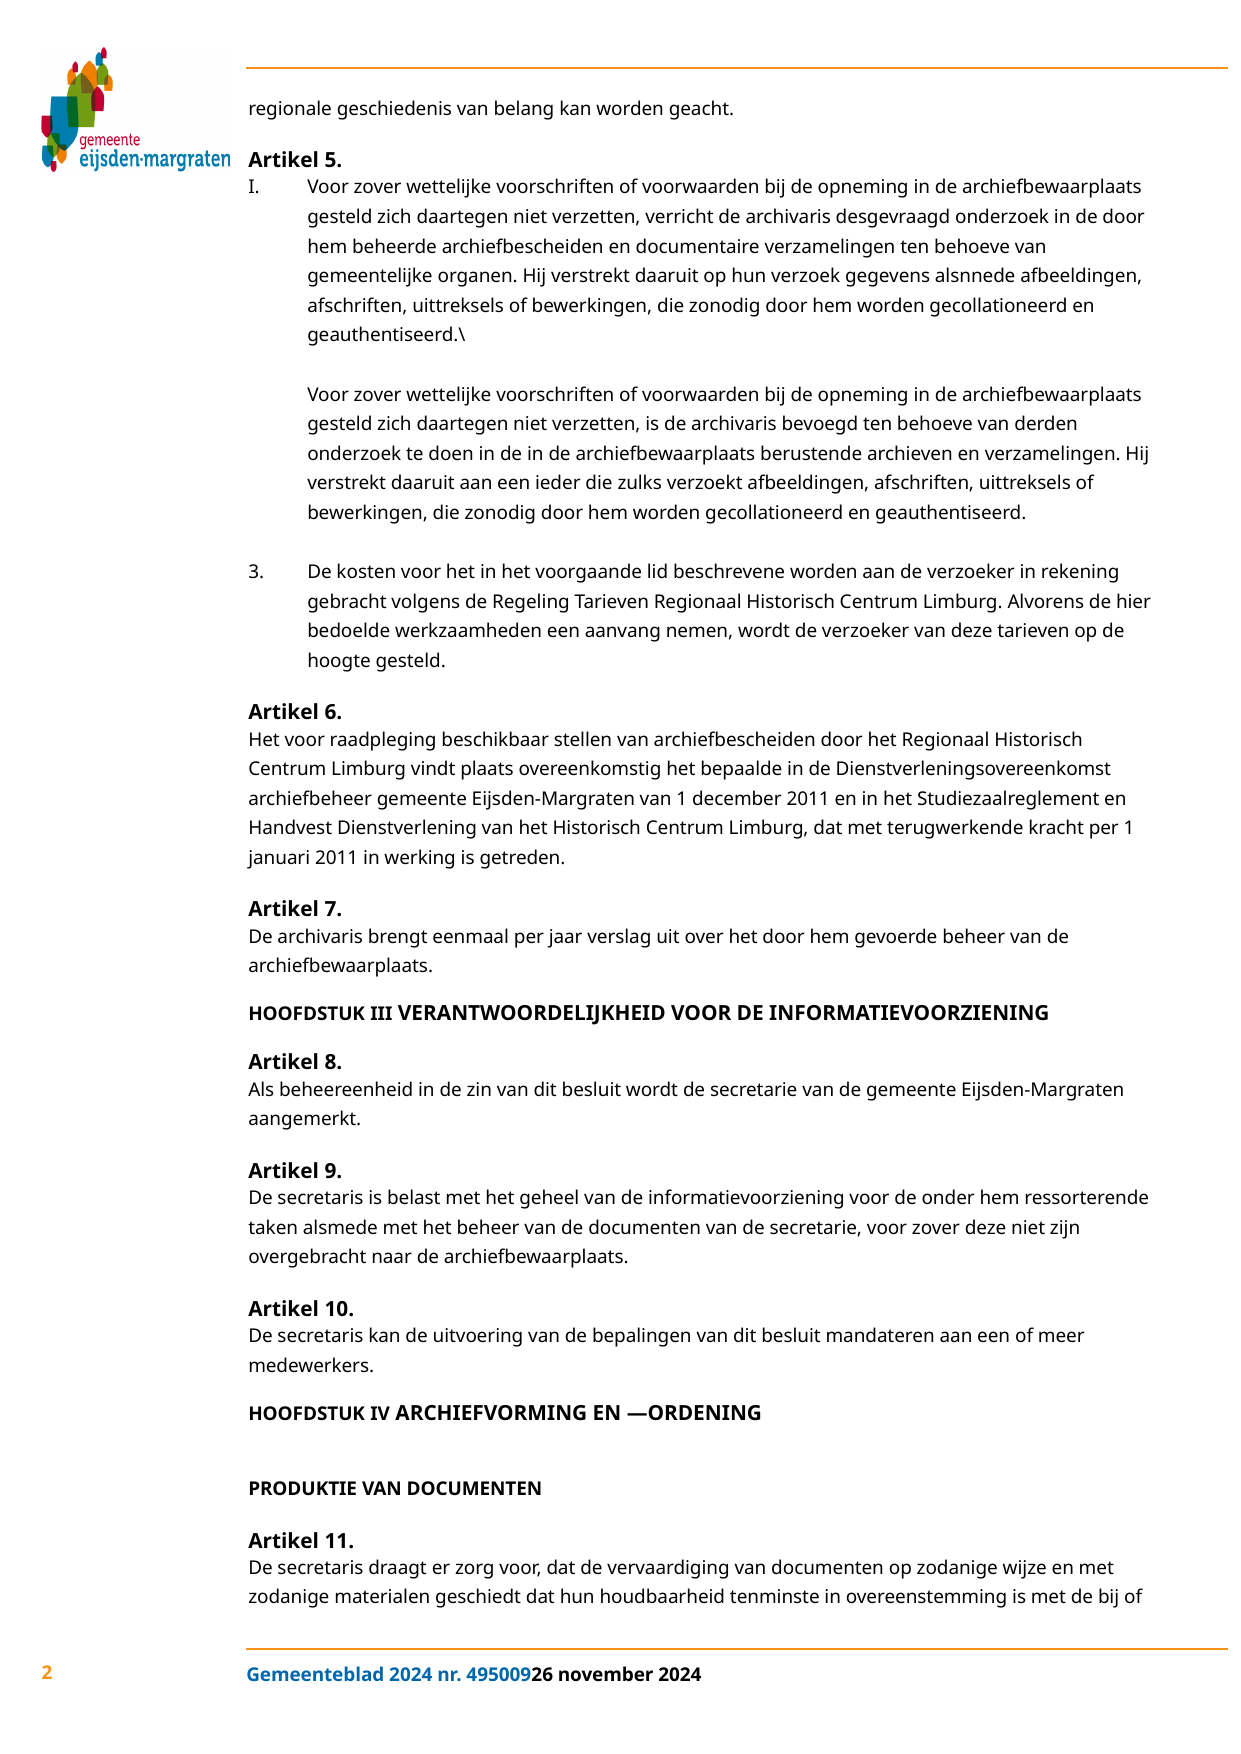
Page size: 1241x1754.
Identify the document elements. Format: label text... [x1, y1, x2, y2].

text De secretaris draagt er zorg voor, dat de vervaardiging van documenten op zodanige wijze en met zodanige materialen geschiedt dat hun houdbaarheid tenminste in overeenstemming is met de bij of [248, 1554, 1152, 1609]
text Het voor raadpleging beschikbaar stellen van archiefbescheiden door het Regionaal Historisch Centrum Limburg vindt plaats overeenkomstig het bepaalde in de Dienstverleningsovereenkomst archiefbeheer gemeente Eijsden-Margraten van 1 december 2011 en in het Studiezaalreglement en Handvest Dienstverlening van het Historisch Centrum Limburg, dat met terugwerkende kracht per 1 januari 2011 in werking is getreden. [248, 726, 1152, 870]
text Artikel 10. [248, 1294, 1152, 1322]
picture [41, 47, 231, 172]
text HOOFDSTUK IV ARCHIEFVORMING EN —ORDENING [248, 1398, 1152, 1426]
text HOOFDSTUK III VERANTWOORDELIJKHEID VOOR DE INFORMATIEVOORZIENING [248, 998, 1152, 1027]
text De archivaris brengt eenmaal per jaar verslag uit over het door hem gevoerde beheer van de archiefbewaarplaats. [248, 923, 1152, 978]
text Artikel 5. [248, 145, 1152, 174]
text regionale geschiedenis van belang kan worden geacht. [248, 95, 1152, 121]
list Voor zover wettelijke voorschriften of voorwaarden bij de opneming in de archiefbewaarplaats gesteld zich daartegen niet verzetten, is de archivaris bevoegd ten behoeve van derden onderzoek te doen in de in de archiefbewaarplaats berustende archieven en verzamelingen. Hij verstrekt daaruit aan een ieder die zulks verzoekt afbeeldingen, afschriften, uittreksels of bewerkingen, die zonodig door hem worden gecollationeerd en geauthentiseerd. [248, 381, 1152, 525]
list De kosten voor het in het voorgaande lid beschrevene worden aan de verzoeker in rekening gebracht volgens de Regeling Tarieven Regionaal Historisch Centrum Limburg. Alvorens de hier bedoelde werkzaamheden een aanvang nemen, wordt de verzoeker van deze tarieven op de hoogte gesteld. [248, 558, 1152, 673]
list Voor zover wettelijke voorschriften of voorwaarden bij de opneming in de archiefbewaarplaats gesteld zich daartegen niet verzetten, verricht de archivaris desgevraagd onderzoek in de door hem beheerde archiefbescheiden en documentaire verzamelingen ten behoeve van gemeentelijke organen. Hij verstrekt daaruit op hun verzoek gegevens alsnnede afbeeldingen, afschriften, uittreksels of bewerkingen, die zonodig door hem worden gecollationeerd en geauthentiseerd.\ [248, 174, 1152, 347]
text Artikel 9. [248, 1156, 1152, 1184]
text De secretaris is belast met het geheel van de informatievoorziening voor de onder hem ressorterende taken alsmede met het beheer van de documenten van de secretarie, voor zover deze niet zijn overgebracht naar de archiefbewaarplaats. [248, 1184, 1152, 1269]
text Artikel 7. [248, 894, 1152, 923]
text PRODUKTIE VAN DOCUMENTEN [248, 1475, 1152, 1501]
text De secretaris kan de uitvoering van de bepalingen van dit besluit mandateren aan een of meer medewerkers. [248, 1322, 1152, 1378]
text Artikel 11. [248, 1526, 1152, 1554]
text Artikel 6. [248, 697, 1152, 726]
text Artikel 8. [248, 1047, 1152, 1076]
text Als beheereenheid in de zin van dit besluit wordt de secretarie van de gemeente Eijsden-Margraten aangemerkt. [248, 1076, 1152, 1131]
